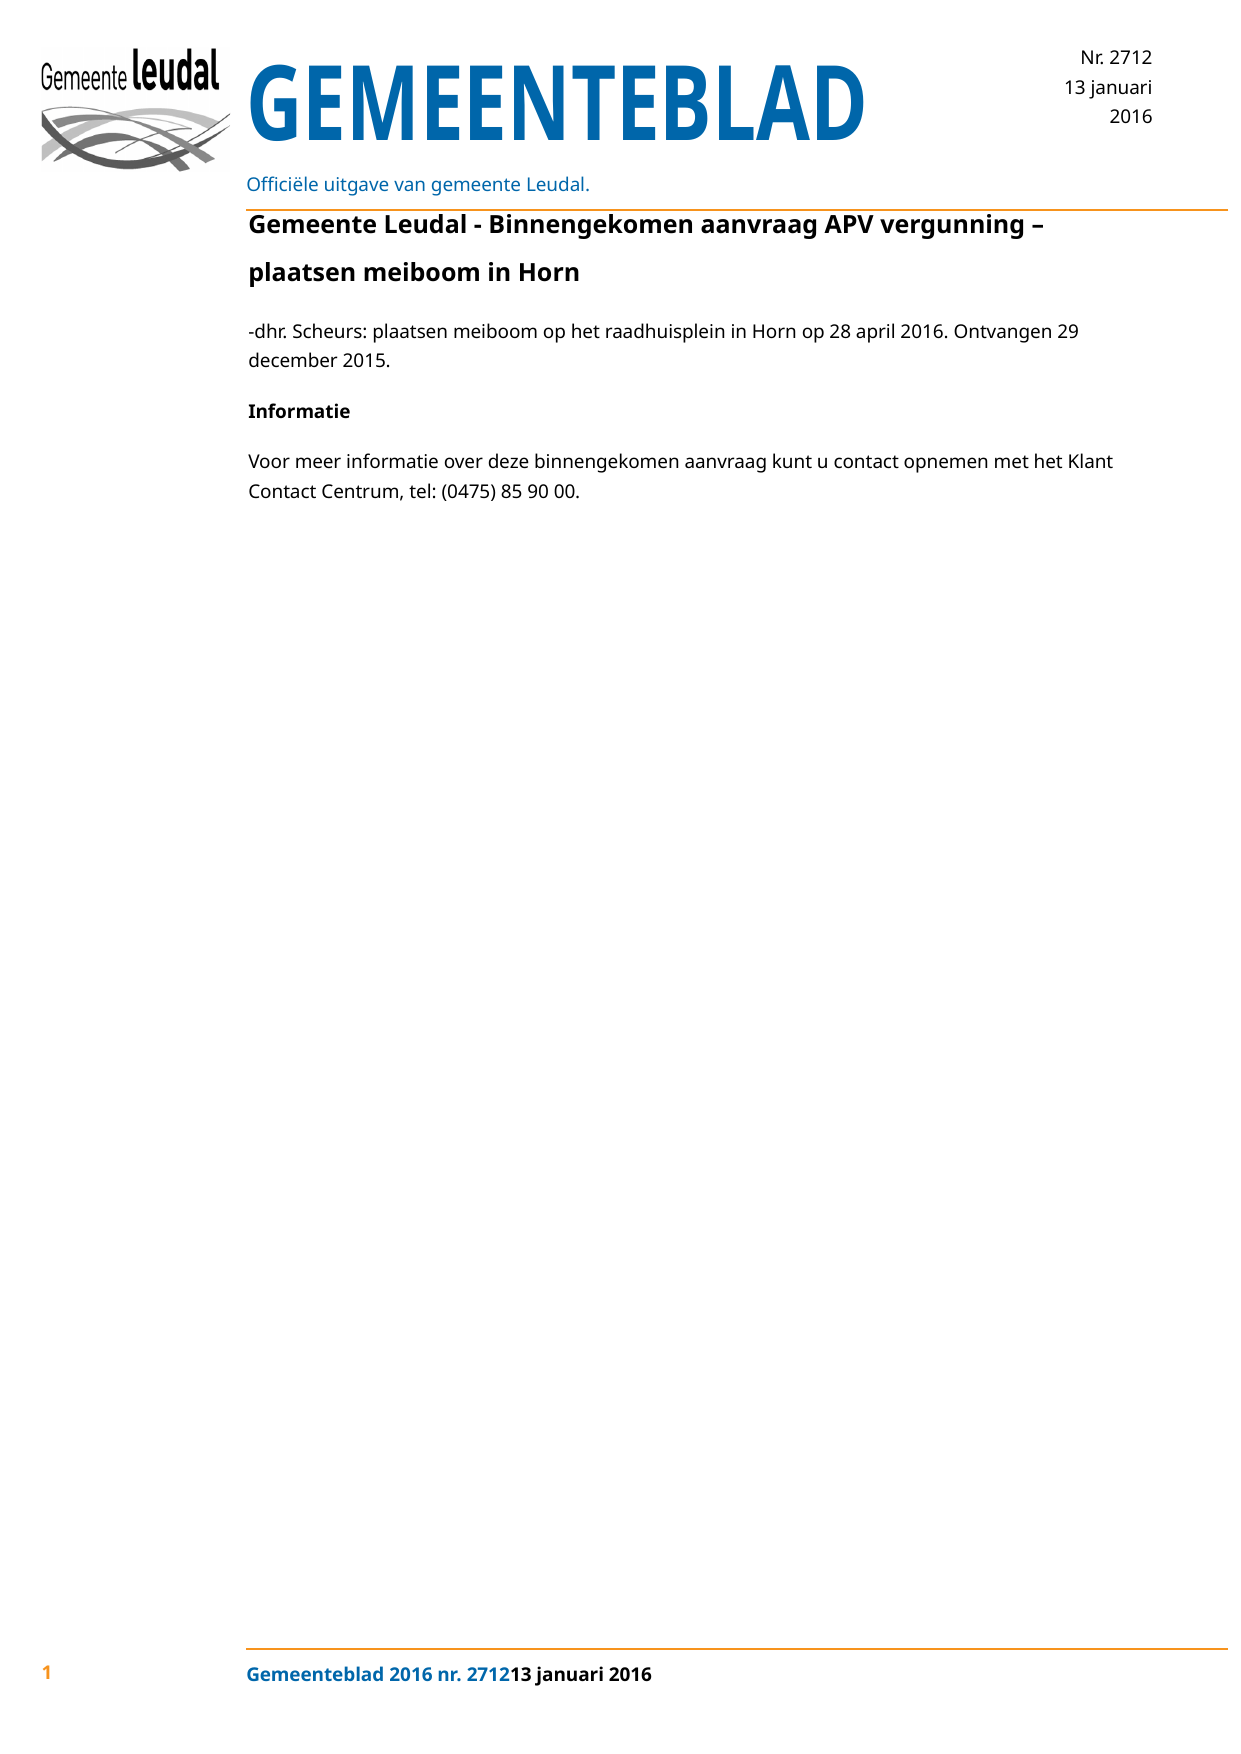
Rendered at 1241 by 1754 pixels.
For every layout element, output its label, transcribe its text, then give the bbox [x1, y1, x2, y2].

text Informatie [248, 398, 1152, 424]
picture [41, 47, 231, 172]
text -dhr. Scheurs: plaatsen meiboom op het raadhuisplein in Horn op 28 april 2016. Ontvangen 29 december 2015. [248, 318, 1152, 373]
text Gemeente Leudal - Binnengekomen aanvraag APV vergunning – plaatsen meiboom in Horn [248, 211, 1152, 288]
text Voor meer informatie over deze binnengekomen aanvraag kunt u contact opnemen met het Klant Contact Centrum, tel: (0475) 85 90 00. [248, 448, 1152, 504]
